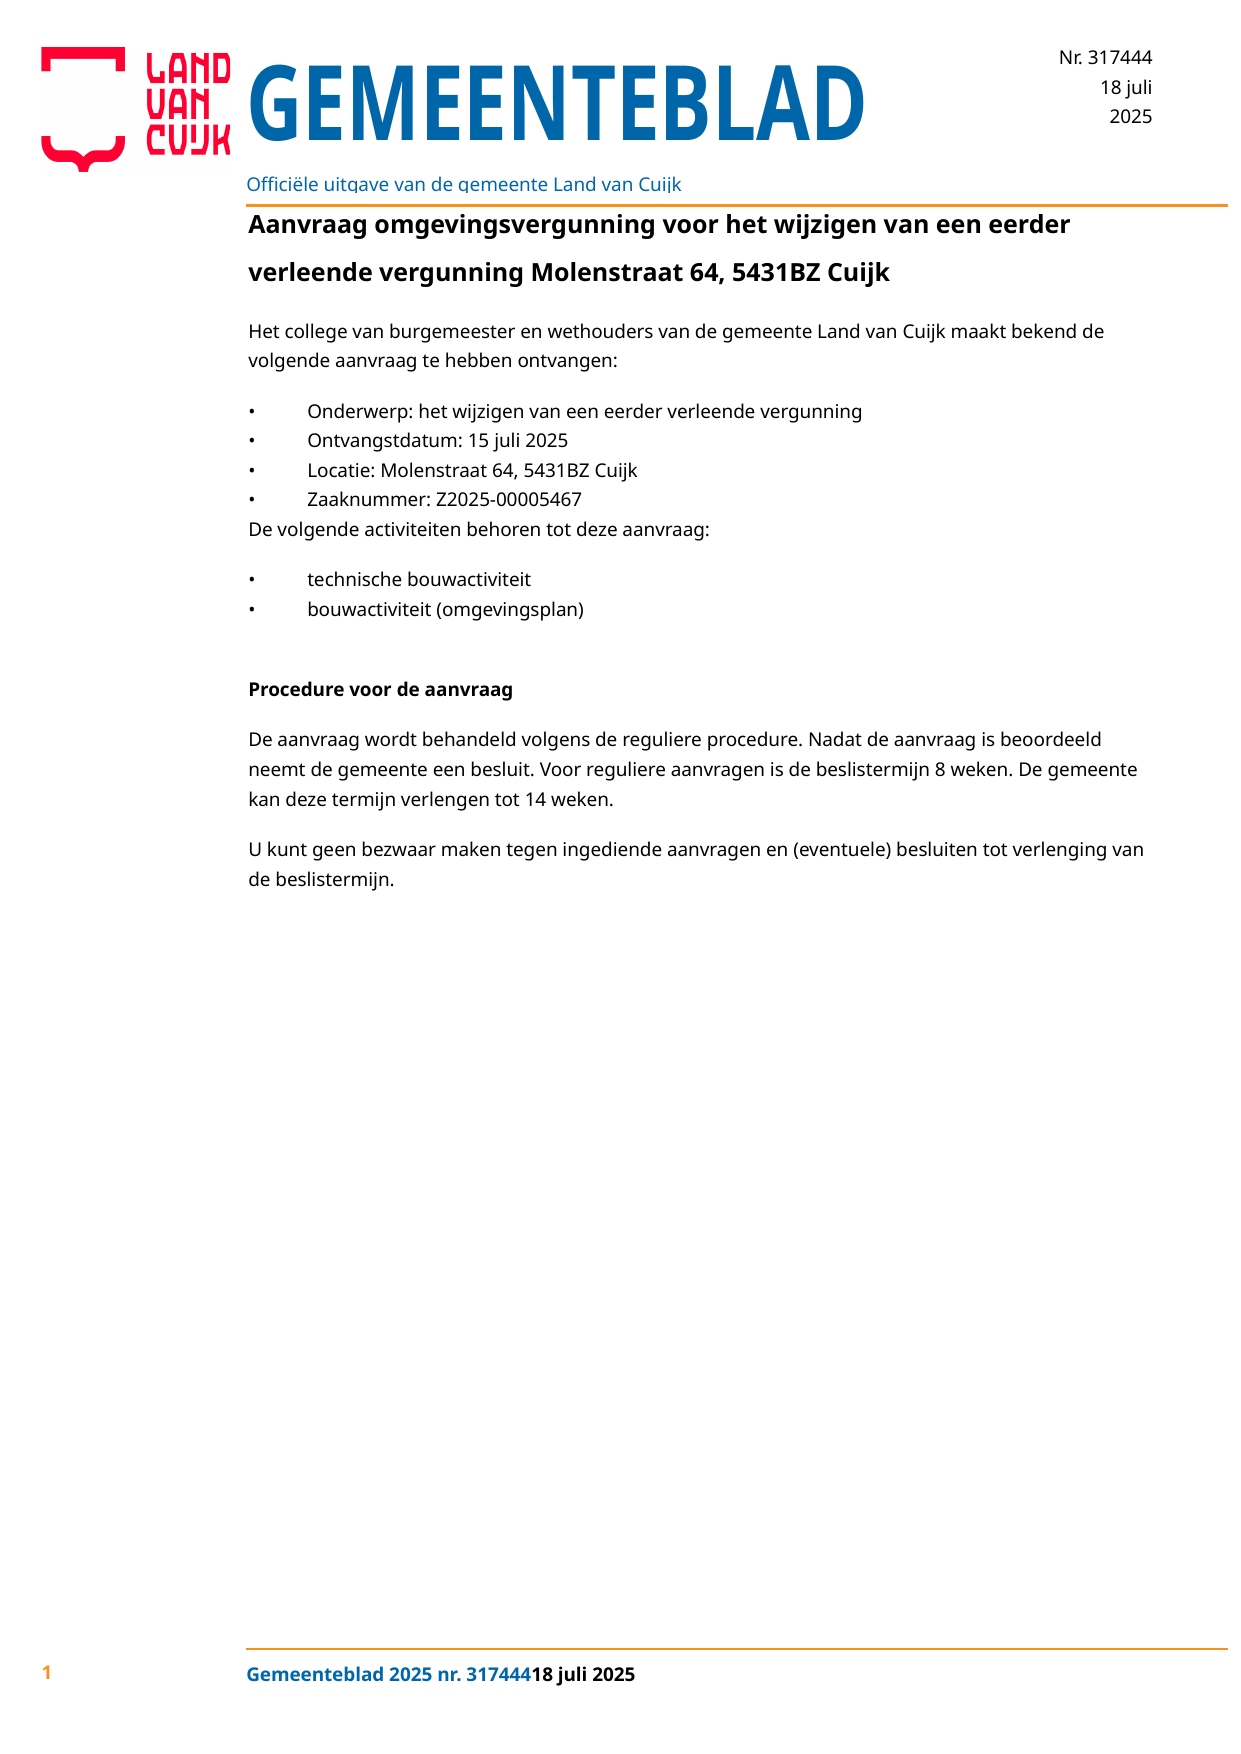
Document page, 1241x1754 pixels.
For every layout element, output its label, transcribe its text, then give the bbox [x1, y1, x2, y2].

text Het college van burgemeester en wethouders van de gemeente Land van Cuijk maakt bekend de volgende aanvraag te hebben ontvangen: [248, 318, 1152, 373]
list bouwactiviteit (omgevingsplan) [248, 596, 1152, 622]
text De volgende activiteiten behoren tot deze aanvraag: [248, 516, 1152, 542]
list Locatie: Molenstraat 64, 5431BZ Cuijk [248, 457, 1152, 483]
picture [41, 47, 231, 172]
text Procedure voor de aanvraag [248, 676, 1152, 702]
list technische bouwactiviteit [248, 567, 1152, 592]
list Zaaknummer: Z2025-00005467 [248, 487, 1152, 512]
list Ontvangstdatum: 15 juli 2025 [248, 427, 1152, 453]
text Aanvraag omgevingsvergunning voor het wijzigen van een eerder verleende vergunning Molenstraat 64, 5431BZ Cuijk [248, 207, 1152, 288]
list Onderwerp: het wijzigen van een eerder verleende vergunning [248, 398, 1152, 424]
text U kunt geen bezwaar maken tegen ingediende aanvragen en (eventuele) besluiten tot verlenging van de beslistermijn. [248, 836, 1152, 892]
text De aanvraag wordt behandeld volgens de reguliere procedure. Nadat de aanvraag is beoordeeld neemt de gemeente een besluit. Voor reguliere aanvragen is de beslistermijn 8 weken. De gemeente kan deze termijn verlengen tot 14 weken. [248, 727, 1152, 812]
